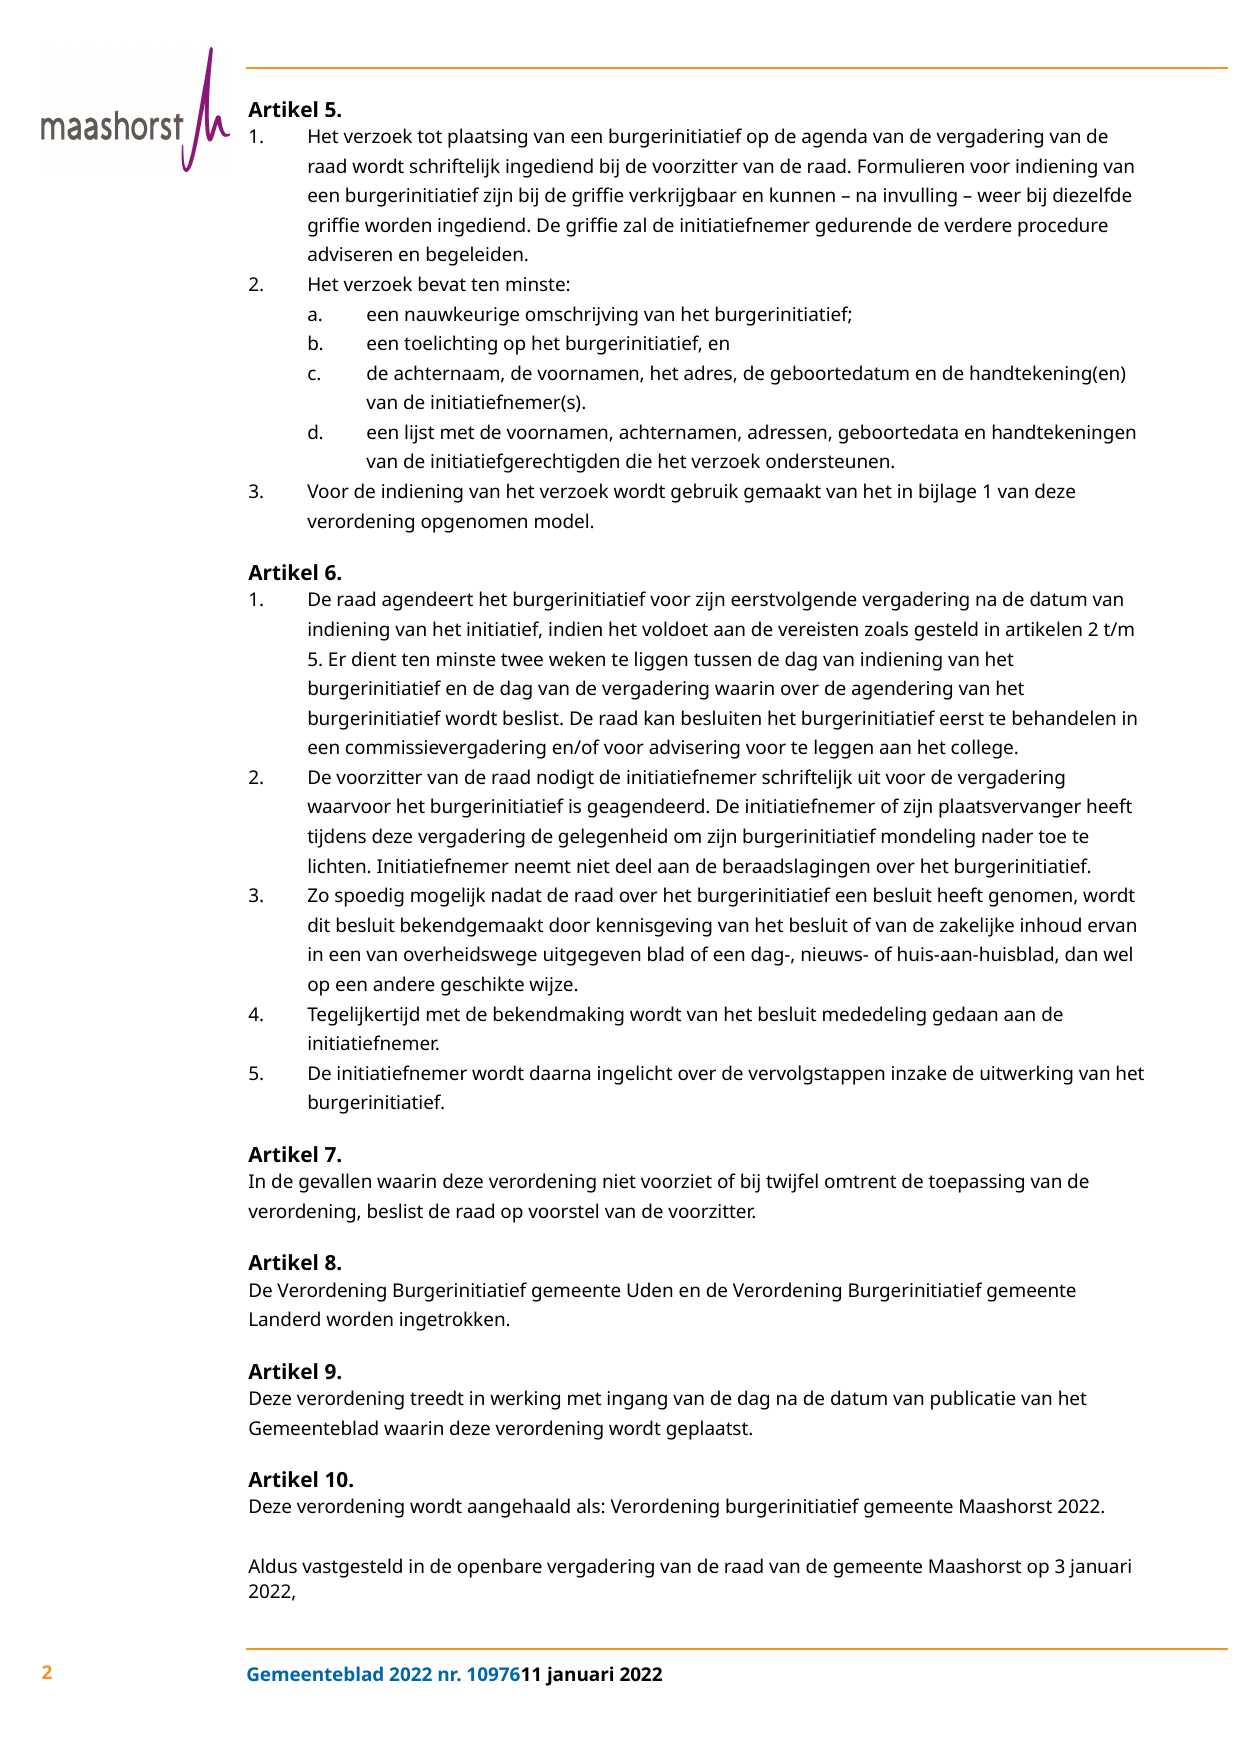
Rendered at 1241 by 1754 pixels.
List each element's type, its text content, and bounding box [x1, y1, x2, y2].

list Het verzoek bevat ten minste: [248, 271, 1152, 297]
list Zo spoedig mogelijk nadat de raad over het burgerinitiatief een besluit heeft genomen, wordt dit besluit bekendgemaakt door kennisgeving van het besluit of van de zakelijke inhoud ervan in een van overheidswege uitgegeven blad of een dag-, nieuws- of huis-aan-huisblad, dan wel op een andere geschikte wijze. [248, 882, 1152, 997]
text Artikel 6. [248, 558, 1152, 587]
text Deze verordening wordt aangehaald als: Verordening burgerinitiatief gemeente Maashorst 2022. [248, 1494, 1152, 1519]
list Het verzoek tot plaatsing van een burgerinitiatief op de agenda van de vergadering van de raad wordt schriftelijk ingediend bij de voorzitter van de raad. Formulieren voor indiening van een burgerinitiatief zijn bij de griffie verkrijgbaar en kunnen – na invulling – weer bij diezelfde griffie worden ingediend. De griffie zal de initiatiefnemer gedurende de verdere procedure adviseren en begeleiden. [248, 123, 1152, 267]
list De raad agendeert het burgerinitiatief voor zijn eerstvolgende vergadering na de datum van indiening van het initiatief, indien het voldoet aan de vereisten zoals gesteld in artikelen 2 t/m 5. Er dient ten minste twee weken te liggen tussen de dag van indiening van het burgerinitiatief en de dag van de vergadering waarin over de agendering van het burgerinitiatief wordt beslist. De raad kan besluiten het burgerinitiatief eerst te behandelen in een commissievergadering en/of voor advisering voor te leggen aan het college. [248, 587, 1152, 760]
text Artikel 7. [248, 1140, 1152, 1168]
list een toelichting op het burgerinitiatief, en [307, 330, 1152, 356]
list De initiatiefnemer wordt daarna ingelicht over de vervolgstappen inzake de uitwerking van het burgerinitiatief. [248, 1060, 1152, 1115]
text De Verordening Burgerinitiatief gemeente Uden en de Verordening Burgerinitiatief gemeente Landerd worden ingetrokken. [248, 1277, 1152, 1332]
text Deze verordening treedt in werking met ingang van de dag na de datum van publicatie van het Gemeenteblad waarin deze verordening wordt geplaatst. [248, 1385, 1152, 1441]
text In de gevallen waarin deze verordening niet voorziet of bij twijfel omtrent de toepassing van de verordening, beslist de raad op voorstel van de voorzitter. [248, 1168, 1152, 1224]
text Aldus vastgesteld in de openbare vergadering van de raad van de gemeente Maashorst op 3 januari 2022, [248, 1553, 1152, 1604]
list De voorzitter van de raad nodigt de initiatiefnemer schriftelijk uit voor de vergadering waarvoor het burgerinitiatief is geagendeerd. De initiatiefnemer of zijn plaatsvervanger heeft tijdens deze vergadering de gelegenheid om zijn burgerinitiatief mondeling nader toe te lichten. Initiatiefnemer neemt niet deel aan de beraadslagingen over het burgerinitiatief. [248, 764, 1152, 879]
list Tegelijkertijd met de bekendmaking wordt van het besluit mededeling gedaan aan de initiatiefnemer. [248, 1001, 1152, 1056]
text Artikel 8. [248, 1248, 1152, 1277]
list een lijst met de voornamen, achternamen, adressen, geboortedata en handtekeningen van de initiatiefgerechtigden die het verzoek ondersteunen. [307, 419, 1152, 474]
list de achternaam, de voornamen, het adres, de geboortedatum en de handtekening(en) van de initiatiefnemer(s). [307, 360, 1152, 415]
text Artikel 10. [248, 1465, 1152, 1494]
list Voor de indiening van het verzoek wordt gebruik gemaakt van het in bijlage 1 van deze verordening opgenomen model. [248, 478, 1152, 533]
text Artikel 5. [248, 95, 1152, 123]
text Artikel 9. [248, 1357, 1152, 1385]
list een nauwkeurige omschrijving van het burgerinitiatief; [307, 301, 1152, 326]
picture [41, 47, 231, 172]
